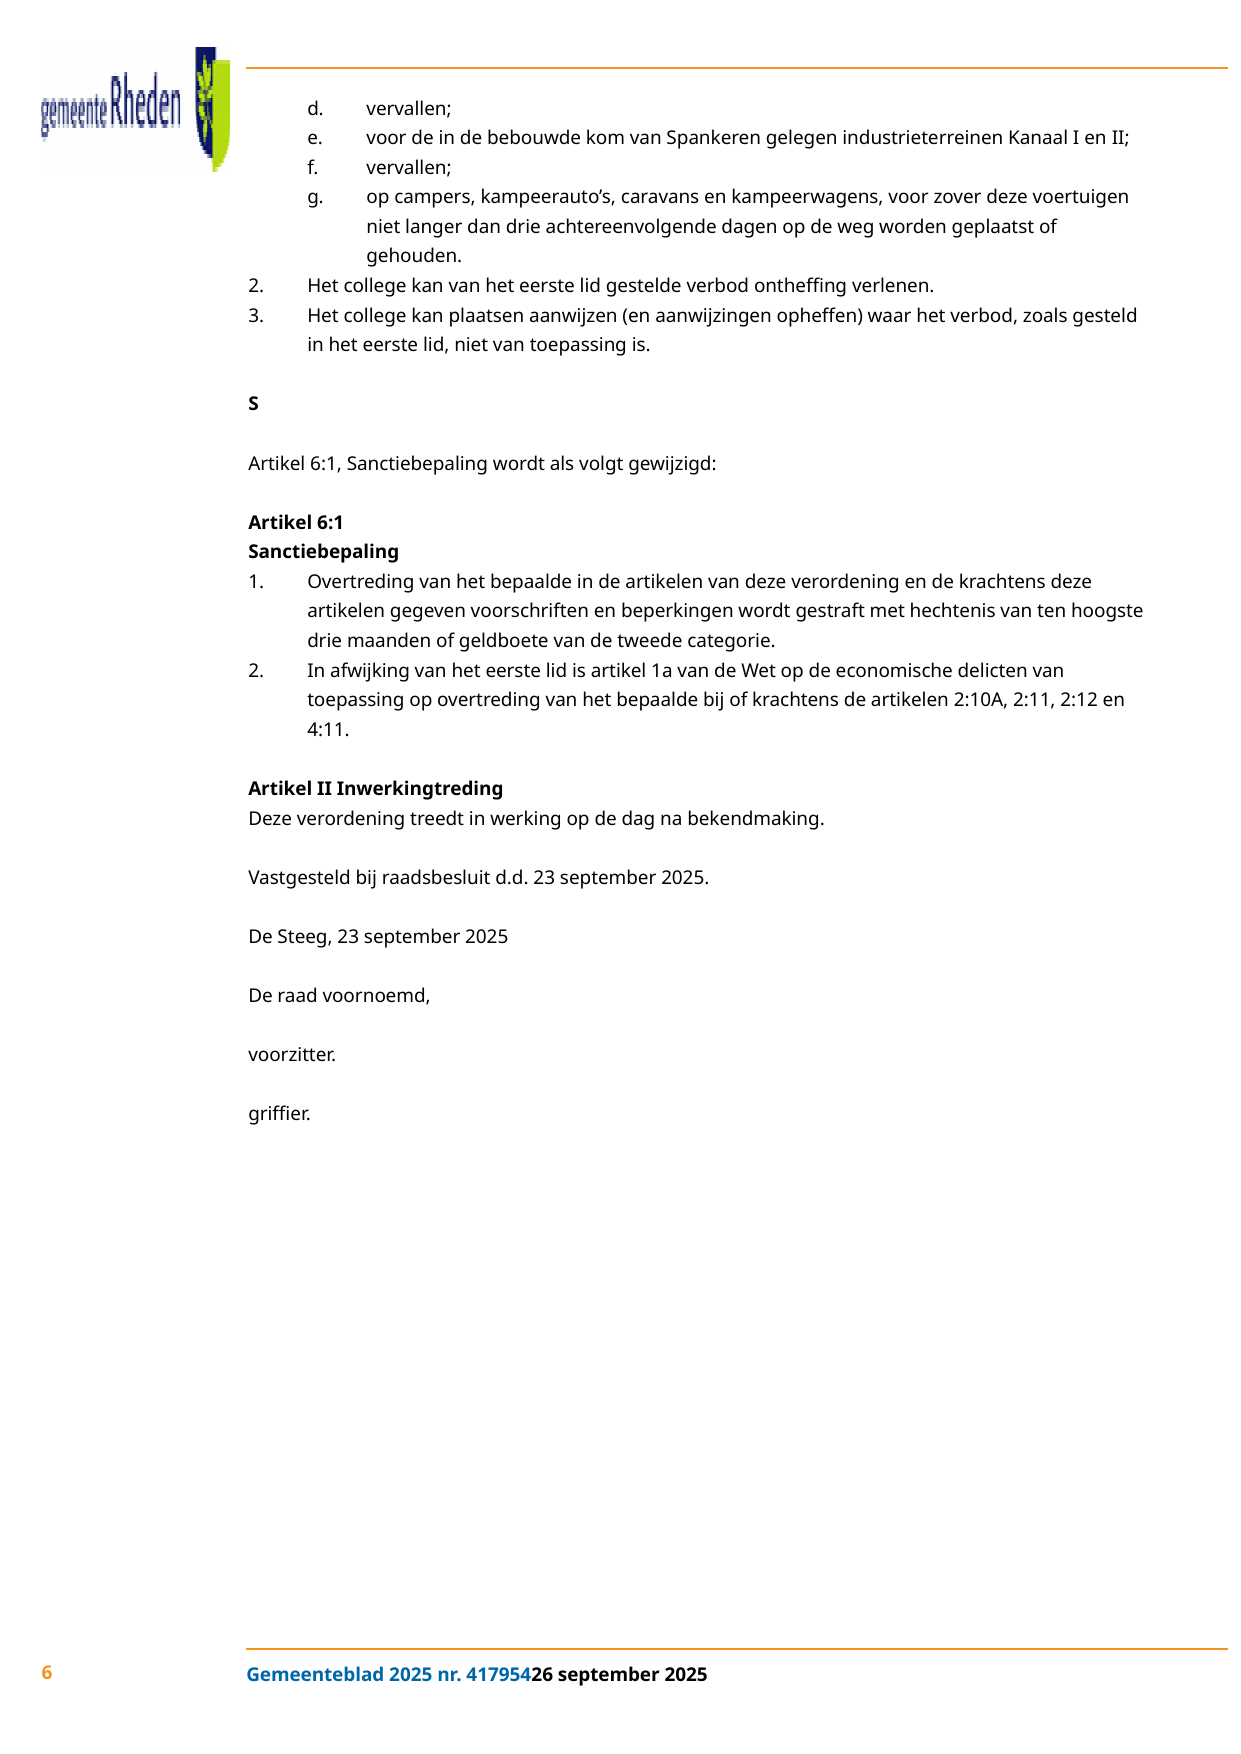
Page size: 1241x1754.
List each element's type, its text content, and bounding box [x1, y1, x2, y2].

list vervallen; [307, 154, 1152, 180]
list Overtreding van het bepaalde in de artikelen van deze verordening en de krachtens deze artikelen gegeven voorschriften en beperkingen wordt gestraft met hechtenis van ten hoogste drie maanden of geldboete van de tweede categorie. [248, 568, 1152, 653]
picture [41, 47, 231, 172]
text Artikel II Inwerkingtreding [248, 775, 1152, 801]
list vervallen; [307, 95, 1152, 121]
text De raad voornoemd, [248, 982, 1152, 1008]
text Vastgesteld bij raadsbesluit d.d. 23 september 2025. [248, 864, 1152, 890]
list Het college kan van het eerste lid gestelde verbod ontheffing verlenen. [248, 272, 1152, 298]
text griffier. [248, 1101, 1152, 1126]
list op campers, kampeerauto’s, caravans en kampeerwagens, voor zover deze voertuigen niet langer dan drie achtereenvolgende dagen op de weg worden geplaatst of gehouden. [307, 183, 1152, 268]
list In afwijking van het eerste lid is artikel 1a van de Wet op de economische delicten van toepassing op overtreding van het bepaalde bij of krachtens de artikelen 2:10A, 2:11, 2:12 en 4:11. [248, 657, 1152, 742]
text S [248, 391, 1152, 416]
text Deze verordening treedt in werking op de dag na bekendmaking. [248, 805, 1152, 831]
text voorzitter. [248, 1041, 1152, 1067]
text Sanctiebepaling [248, 538, 1152, 564]
text De Steeg, 23 september 2025 [248, 923, 1152, 949]
list Het college kan plaatsen aanwijzen (en aanwijzingen opheffen) waar het verbod, zoals gesteld in het eerste lid, niet van toepassing is. [248, 302, 1152, 357]
text Artikel 6:1, Sanctiebepaling wordt als volgt gewijzigd: [248, 450, 1152, 476]
text Artikel 6:1 [248, 509, 1152, 535]
list voor de in de bebouwde kom van Spankeren gelegen industrieterreinen Kanaal I en II; [307, 124, 1152, 150]
